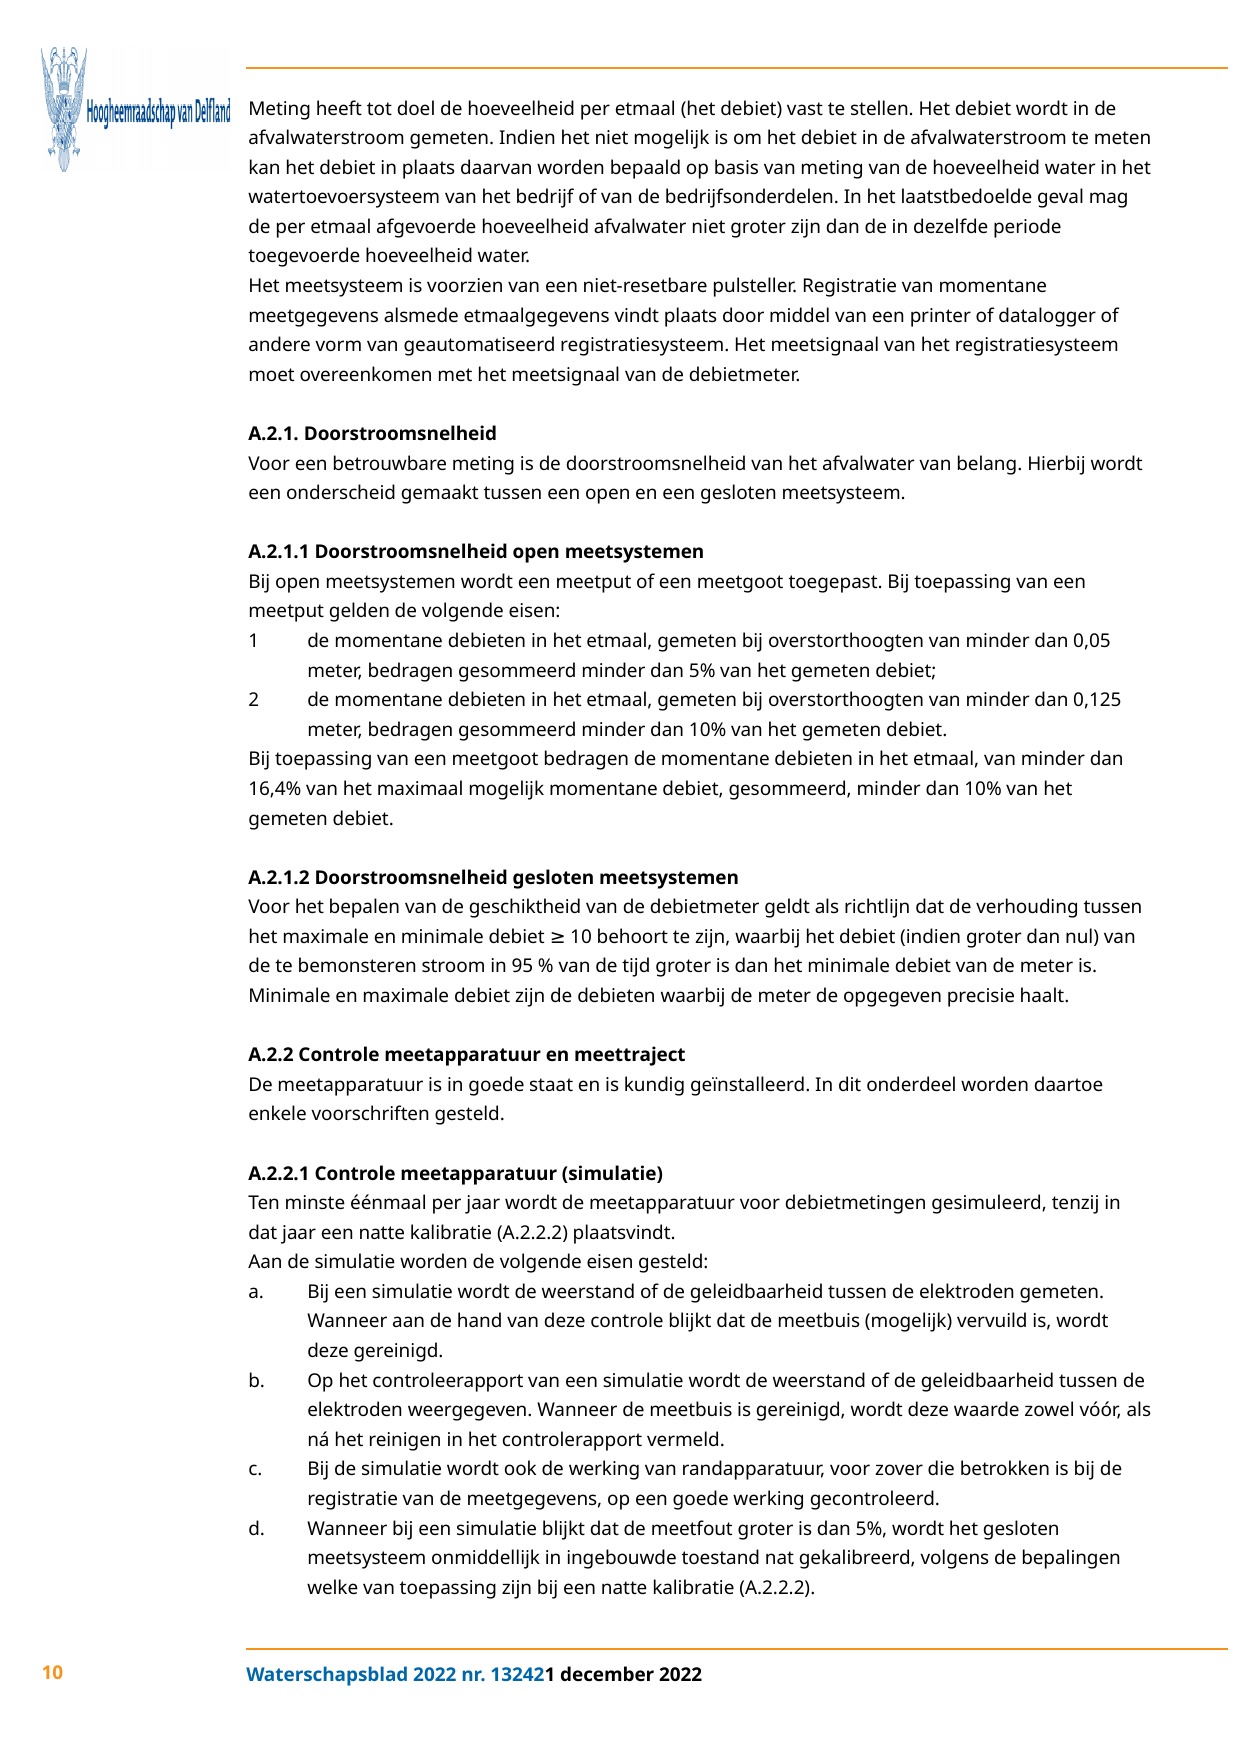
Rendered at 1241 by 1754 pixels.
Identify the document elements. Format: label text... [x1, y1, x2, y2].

text Meting heeft tot doel de hoeveelheid per etmaal (het debiet) vast te stellen. Het debiet wordt in de afvalwaterstroom gemeten. Indien het niet mogelijk is om het debiet in de afvalwaterstroom te meten kan het debiet in plaats daarvan worden bepaald op basis van meting van de hoeveelheid water in het watertoevoersysteem van het bedrijf of van de bedrijfsonderdelen. In het laatstbedoelde geval mag de per etmaal afgevoerde hoeveelheid afvalwater niet groter zijn dan de in dezelfde periode toegevoerde hoeveelheid water. [248, 95, 1152, 268]
list de momentane debieten in het etmaal, gemeten bij overstorthoogten van minder dan 0,125 meter, bedragen gesommeerd minder dan 10% van het gemeten debiet. [248, 686, 1152, 742]
picture [41, 47, 231, 172]
text Aan de simulatie worden de volgende eisen gesteld: [248, 1248, 1152, 1274]
list Bij de simulatie wordt ook de werking van randapparatuur, voor zover die betrokken is bij de registratie van de meetgegevens, op een goede werking gecontroleerd. [248, 1456, 1152, 1511]
text Voor een betrouwbare meting is de doorstroomsnelheid van het afvalwater van belang. Hierbij wordt een onderscheid gemaakt tussen een open en een gesloten meetsysteem. [248, 450, 1152, 505]
text Het meetsysteem is voorzien van een niet-resetbare pulsteller. Registratie van momentane meetgegevens alsmede etmaalgegevens vindt plaats door middel van een printer of datalogger of andere vorm van geautomatiseerd registratiesysteem. Het meetsignaal van het registratiesysteem moet overeenkomen met het meetsignaal van de debietmeter. [248, 272, 1152, 387]
text Bij open meetsystemen wordt een meetput of een meetgoot toegepast. Bij toepassing van een meetput gelden de volgende eisen: [248, 568, 1152, 623]
list de momentane debieten in het etmaal, gemeten bij overstorthoogten van minder dan 0,05 meter, bedragen gesommeerd minder dan 5% van het gemeten debiet; [248, 627, 1152, 683]
text Bij toepassing van een meetgoot bedragen de momentane debieten in het etmaal, van minder dan 16,4% van het maximaal mogelijk momentane debiet, gesommeerd, minder dan 10% van het gemeten debiet. [248, 746, 1152, 831]
text A.2.1. Doorstroomsnelheid [248, 420, 1152, 446]
text A.2.1.1 Doorstroomsnelheid open meetsystemen [248, 538, 1152, 564]
text Voor het bepalen van de geschiktheid van de debietmeter geldt als richtlijn dat de verhouding tussen het maximale en minimale debiet ≥ 10 behoort te zijn, waarbij het debiet (indien groter dan nul) van de te bemonsteren stroom in 95 % van de tijd groter is dan het minimale debiet van de meter is. Minimale en maximale debiet zijn de debieten waarbij de meter de opgegeven precisie haalt. [248, 893, 1152, 1008]
list Wanneer bij een simulatie blijkt dat de meetfout groter is dan 5%, wordt het gesloten meetsysteem onmiddellijk in ingebouwde toestand nat gekalibreerd, volgens de bepalingen welke van toepassing zijn bij een natte kalibratie (A.2.2.2). [248, 1515, 1152, 1600]
text A.2.1.2 Doorstroomsnelheid gesloten meetsystemen [248, 864, 1152, 890]
text A.2.2.1 Controle meetapparatuur (simulatie) [248, 1160, 1152, 1186]
list Bij een simulatie wordt de weerstand of de geleidbaarheid tussen de elektroden gemeten. Wanneer aan de hand van deze controle blijkt dat de meetbuis (mogelijk) vervuild is, wordt deze gereinigd. [248, 1278, 1152, 1363]
text De meetapparatuur is in goede staat en is kundig geïnstalleerd. In dit onderdeel worden daartoe enkele voorschriften gesteld. [248, 1071, 1152, 1126]
text A.2.2 Controle meetapparatuur en meettraject [248, 1041, 1152, 1067]
list Op het controleerapport van een simulatie wordt de weerstand of de geleidbaarheid tussen de elektroden weergegeven. Wanneer de meetbuis is gereinigd, wordt deze waarde zowel vóór, als ná het reinigen in het controlerapport vermeld. [248, 1367, 1152, 1452]
text Ten minste éénmaal per jaar wordt de meetapparatuur voor debietmetingen gesimuleerd, tenzij in dat jaar een natte kalibratie (A.2.2.2) plaatsvindt. [248, 1189, 1152, 1245]
